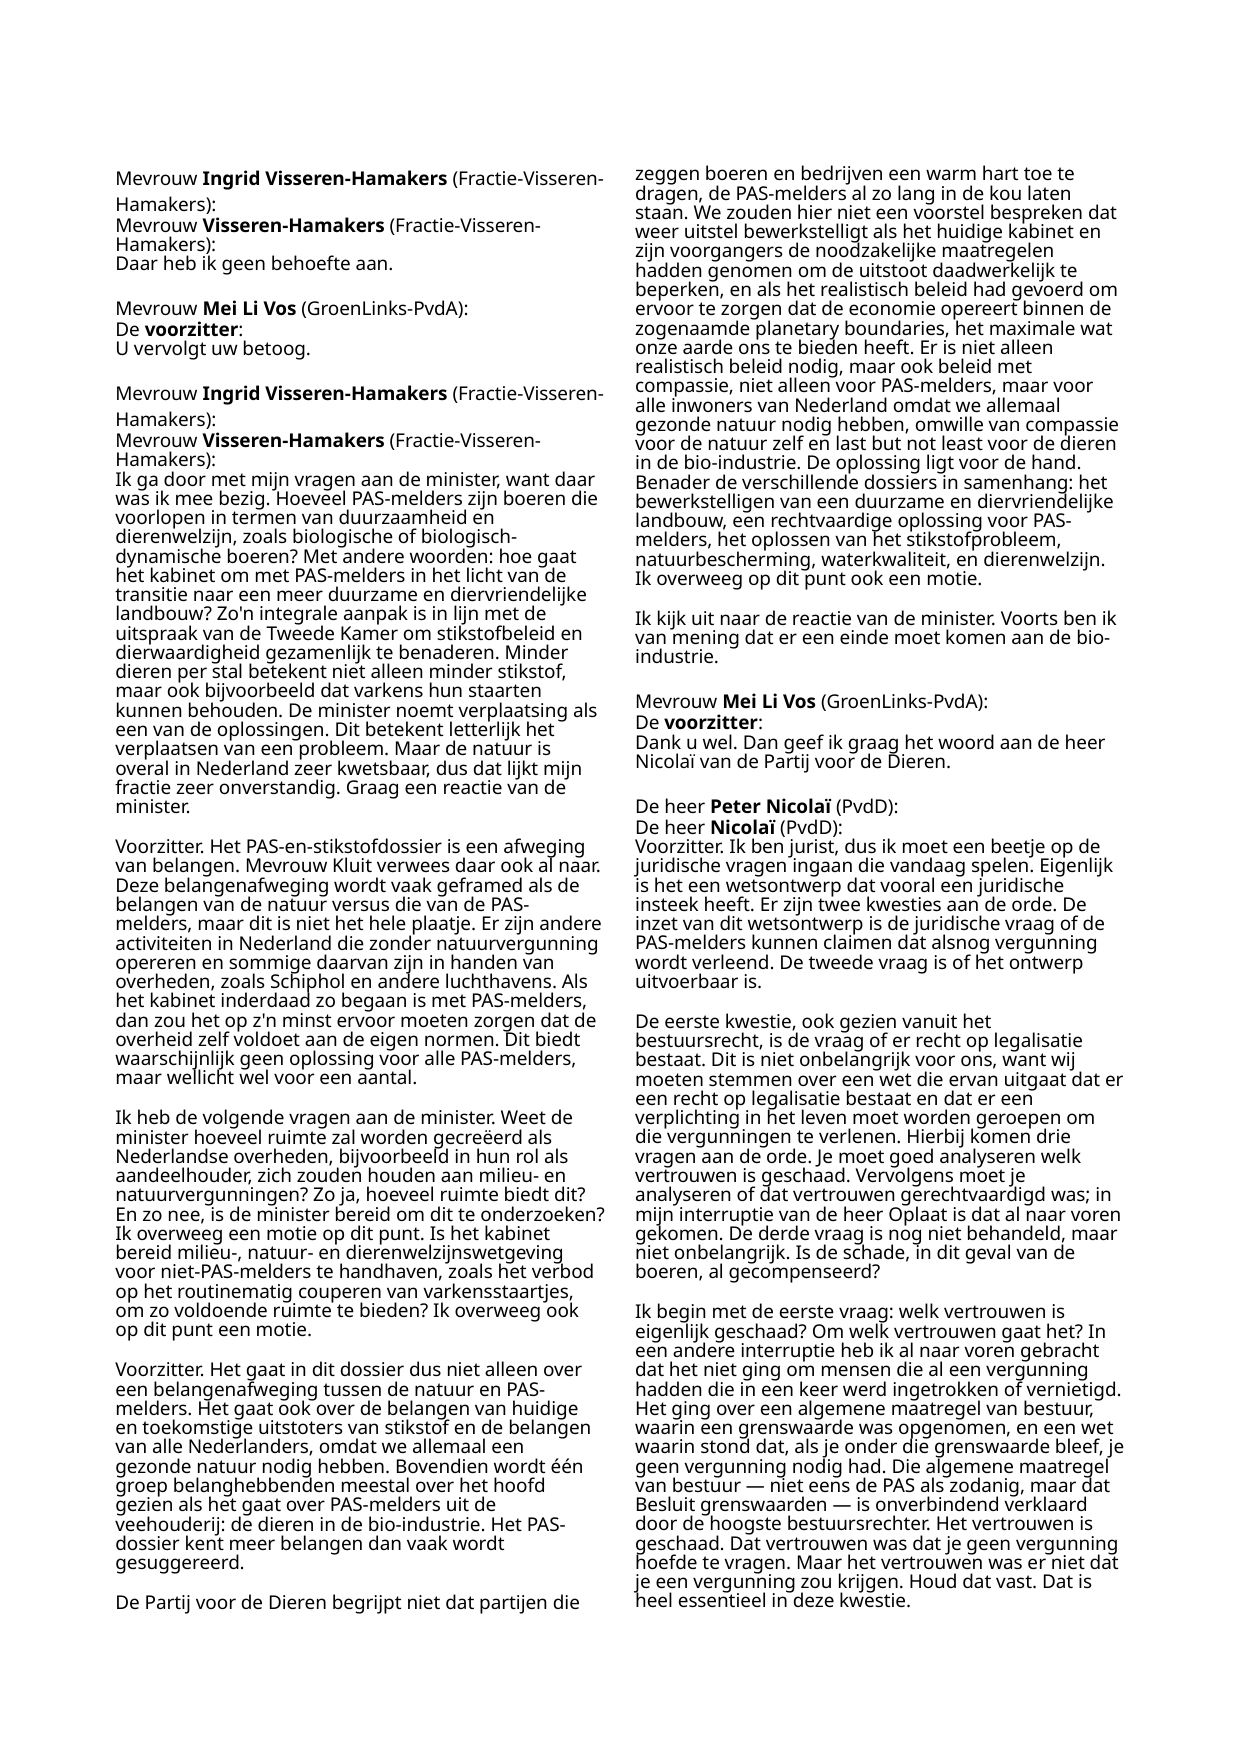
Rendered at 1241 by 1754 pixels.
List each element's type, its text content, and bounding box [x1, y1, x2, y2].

text De heer Nicolaï (PvdD): [635, 819, 1125, 838]
text Mevrouw Visseren-Hamakers (Fractie-Visseren-Hamakers): [115, 432, 605, 471]
text U vervolgt uw betoog. [115, 340, 605, 360]
text Ik ga door met mijn vragen aan de minister, want daar was ik mee bezig. Hoeveel PAS-melders zijn boeren die voorlopen in termen van duurzaamheid en dierenwelzijn, zoals biologische of biologisch-dynamische boeren? Met andere woorden: hoe gaat het kabinet om met PAS-melders in het licht van de transitie naar een meer duurzame en diervriendelijke landbouw? Zo'n integrale aanpak is in lijn met de uitspraak van de Tweede Kamer om stikstofbeleid en dierwaardigheid gezamenlijk te benaderen. Minder dieren per stal betekent niet alleen minder stikstof, maar ook bijvoorbeeld dat varkens hun staarten kunnen behouden. De minister noemt verplaatsing als een van de oplossingen. Dit betekent letterlijk het verplaatsen van een probleem. Maar de natuur is overal in Nederland zeer kwetsbaar, dus dat lijkt mijn fractie zeer onverstandig. Graag een reactie van de minister. [115, 471, 605, 817]
text Ik kijk uit naar de reactie van de minister. Voorts ben ik van mening dat er een einde moet komen aan de bio-industrie. [635, 610, 1125, 668]
text Daar heb ik geen behoefte aan. [115, 255, 605, 274]
text Mevrouw Visseren-Hamakers (Fractie-Visseren-Hamakers): [115, 217, 605, 255]
text Voorzitter. Het PAS-en-stikstofdossier is een afweging van belangen. Mevrouw Kluit verwees daar ook al naar. Deze belangenafweging wordt vaak geframed als de belangen van de natuur versus die van de PAS-melders, maar dit is niet het hele plaatje. Er zijn andere activiteiten in Nederland die zonder natuurvergunning opereren en sommige daarvan zijn in handen van overheden, zoals Schiphol en andere luchthavens. Als het kabinet inderdaad zo begaan is met PAS-melders, dan zou het op z'n minst ervoor moeten zorgen dat de overheid zelf voldoet aan de eigen normen. Dit biedt waarschijnlijk geen oplossing voor alle PAS-melders, maar wellicht wel voor een aantal. [115, 838, 605, 1089]
text Mevrouw Mei Li Vos (GroenLinks-PvdA): [115, 295, 605, 321]
text Dank u wel. Dan geef ik graag het woord aan de heer Nicolaï van de Partij voor de Dieren. [635, 734, 1125, 772]
text De voorzitter: [115, 321, 605, 340]
text De eerste kwestie, ook gezien vanuit het bestuursrecht, is de vraag of er recht op legalisatie bestaat. Dit is niet onbelangrijk voor ons, want wij moeten stemmen over een wet die ervan uitgaat dat er een recht op legalisatie bestaat en dat er een verplichting in het leven moet worden geroepen om die vergunningen te verlenen. Hierbij komen drie vragen aan de orde. Je moet goed analyseren welk vertrouwen is geschaad. Vervolgens moet je analyseren of dat vertrouwen gerechtvaardigd was; in mijn interruptie van de heer Oplaat is dat al naar voren gekomen. De derde vraag is nog niet behandeld, maar niet onbelangrijk. Is de schade, in dit geval van de boeren, al gecompenseerd? [635, 1013, 1125, 1283]
text De Partij voor de Dieren begrijpt niet dat partijen die [115, 1594, 605, 1613]
text Mevrouw Mei Li Vos (GroenLinks-PvdA): [635, 689, 1125, 714]
text Voorzitter. Ik ben jurist, dus ik moet een beetje op de juridische vragen ingaan die vandaag spelen. Eigenlijk is het een wetsontwerp dat vooral een juridische insteek heeft. Er zijn twee kwesties aan de orde. De inzet van dit wetsontwerp is de juridische vraag of de PAS-melders kunnen claimen dat alsnog vergunning wordt verleend. De tweede vraag is of het ontwerp uitvoerbaar is. [635, 838, 1125, 992]
text De voorzitter: [635, 714, 1125, 734]
text Ik begin met de eerste vraag: welk vertrouwen is eigenlijk geschaad? Om welk vertrouwen gaat het? In een andere interruptie heb ik al naar voren gebracht dat het niet ging om mensen die al een vergunning hadden die in een keer werd ingetrokken of vernietigd. Het ging over een algemene maatregel van bestuur, waarin een grenswaarde was opgenomen, en een wet waarin stond dat, als je onder die grenswaarde bleef, je geen vergunning nodig had. Die algemene maatregel van bestuur — niet eens de PAS als zodanig, maar dat Besluit grenswaarden — is onverbindend verklaard door de hoogste bestuursrechter. Het vertrouwen is geschaad. Dat vertrouwen was dat je geen vergunning hoefde te vragen. Maar het vertrouwen was er niet dat je een vergunning zou krijgen. Houd dat vast. Dat is heel essentieel in deze kwestie. [635, 1303, 1125, 1612]
text zeggen boeren en bedrijven een warm hart toe te dragen, de PAS-melders al zo lang in de kou laten staan. We zouden hier niet een voorstel bespreken dat weer uitstel bewerkstelligt als het huidige kabinet en zijn voorgangers de noodzakelijke maatregelen hadden genomen om de uitstoot daadwerkelijk te beperken, en als het realistisch beleid had gevoerd om ervoor te zorgen dat de economie opereert binnen de zogenaamde planetary boundaries, het maximale wat onze aarde ons te bieden heeft. Er is niet alleen realistisch beleid nodig, maar ook beleid met compassie, niet alleen voor PAS-melders, maar voor alle inwoners van Nederland omdat we allemaal gezonde natuur nodig hebben, omwille van compassie voor de natuur zelf en last but not least voor de dieren in de bio-industrie. De oplossing ligt voor de hand. Benader de verschillende dossiers in samenhang: het bewerkstelligen van een duurzame en diervriendelijke landbouw, een rechtvaardige oplossing voor PAS-melders, het oplossen van het stikstofprobleem, natuurbescherming, waterkwaliteit, en dierenwelzijn. Ik overweeg op dit punt ook een motie. [635, 165, 1125, 589]
text Voorzitter. Het gaat in dit dossier dus niet alleen over een belangenafweging tussen de natuur en PAS-melders. Het gaat ook over de belangen van huidige en toekomstige uitstoters van stikstof en de belangen van alle Nederlanders, omdat we allemaal een gezonde natuur nodig hebben. Bovendien wordt één groep belanghebbenden meestal over het hoofd gezien als het gaat over PAS-melders uit de veehouderij: de dieren in de bio-industrie. Het PAS-dossier kent meer belangen dan vaak wordt gesuggereerd. [115, 1361, 605, 1573]
text Ik heb de volgende vragen aan de minister. Weet de minister hoeveel ruimte zal worden gecreëerd als Nederlandse overheden, bijvoorbeeld in hun rol als aandeelhouder, zich zouden houden aan milieu- en natuurvergunningen? Zo ja, hoeveel ruimte biedt dit? En zo nee, is de minister bereid om dit te onderzoeken? Ik overweeg een motie op dit punt. Is het kabinet bereid milieu-, natuur- en dierenwelzijnswetgeving voor niet-PAS-melders te handhaven, zoals het verbod op het routinematig couperen van varkensstaartjes, om zo voldoende ruimte te bieden? Ik overweeg ook op dit punt een motie. [115, 1109, 605, 1341]
text De heer Peter Nicolaï (PvdD): [635, 793, 1125, 819]
text Mevrouw Ingrid Visseren-Hamakers (Fractie-Visseren-Hamakers): [115, 165, 605, 217]
text Mevrouw Ingrid Visseren-Hamakers (Fractie-Visseren-Hamakers): [115, 381, 605, 432]
